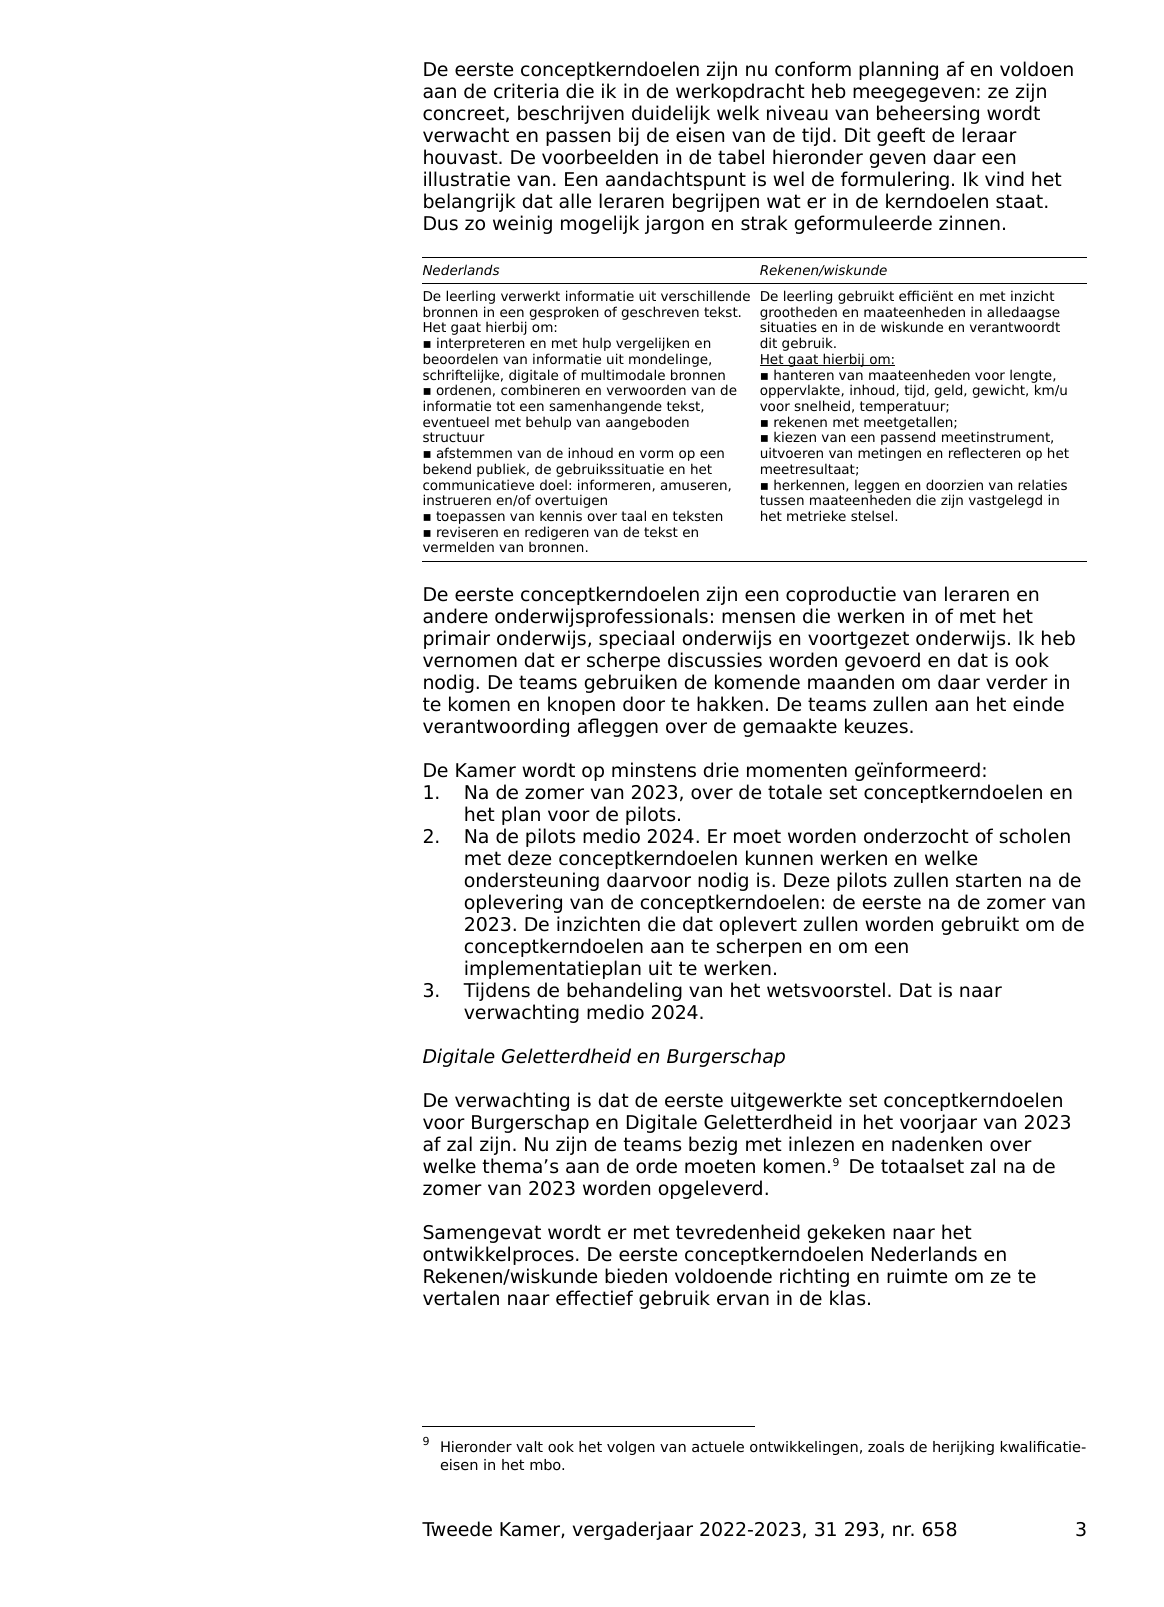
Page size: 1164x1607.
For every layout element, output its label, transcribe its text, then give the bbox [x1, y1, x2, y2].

text De eerste conceptkerndoelen zijn een coproductie van leraren en andere onderwijsprofessionals: mensen die werken in of met het primair onderwijs, speciaal onderwijs en voortgezet onderwijs. Ik heb vernomen dat er scherpe discussies worden gevoerd en dat is ook nodig. De teams gebruiken de komende maanden om daar verder in te komen en knopen door te hakken. De teams zullen aan het einde verantwoording afleggen over de gemaakte keuzes. [422, 584, 1087, 738]
text 2. Na de pilots medio 2024. Er moet worden onderzocht of scholen met deze conceptkerndoelen kunnen werken en welke ondersteuning daarvoor nodig is. Deze pilots zullen starten na de oplevering van de conceptkerndoelen: de eerste na de zomer van 2023. De inzichten die dat oplevert zullen worden gebruikt om de conceptkerndoelen aan te scherpen en om een implementatieplan uit te werken. [422, 826, 1087, 980]
text Hieronder valt ook het volgen van actuele ontwikkelingen, zoals de herijking kwalificatie-eisen in het mbo. [422, 1435, 1087, 1474]
table_header Nederlands [422, 258, 753, 283]
text De verwachting is dat de eerste uitgewerkte set conceptkerndoelen voor Burgerschap en Digitale Geletterdheid in het voorjaar van 2023 af zal zijn. Nu zijn de teams bezig met inlezen en nadenken over welke thema’s aan de orde moeten komen. De totaalset zal na de zomer van 2023 worden opgeleverd. [422, 1090, 1087, 1200]
subtitle Digitale Geletterdheid en Burgerschap [422, 1046, 1087, 1068]
table_cell De leerling verwerkt informatie uit verschillende bronnen in een gesproken of geschreven tekst. Het gaat hierbij om: ▪ interpreteren en met hulp vergelijken en beoordelen van informatie uit mondelinge, schriftelijke, digitale of multimodale bronnen ▪ ordenen, combineren en verwoorden van de informatie tot een samenhangende tekst, eventueel met behulp van aangeboden structuur ▪ afstemmen van de inhoud en vorm op een bekend publiek, de gebruikssituatie en het communicatieve doel: informeren, amuseren, instrueren en/of overtuigen ▪ toepassen van kennis over taal en teksten ▪ reviseren en redigeren van de tekst en vermelden van bronnen. [422, 284, 753, 561]
text 3. Tijdens de behandeling van het wetsvoorstel. Dat is naar verwachting medio 2024. [422, 980, 1087, 1024]
text De eerste conceptkerndoelen zijn nu conform planning af en voldoen aan de criteria die ik in de werkopdracht heb meegegeven: ze zijn concreet, beschrijven duidelijk welk niveau van beheersing wordt verwacht en passen bij de eisen van de tijd. Dit geeft de leraar houvast. De voorbeelden in de tabel hieronder geven daar een illustratie van. Een aandachtspunt is wel de formulering. Ik vind het belangrijk dat alle leraren begrijpen wat er in de kerndoelen staat. Dus zo weinig mogelijk jargon en strak geformuleerde zinnen. [422, 59, 1087, 235]
table_header Rekenen/wiskunde [754, 258, 1087, 283]
text De Kamer wordt op minstens drie momenten geïnformeerd: [422, 760, 1087, 782]
text Samengevat wordt er met tevredenheid gekeken naar het ontwikkelproces. De eerste conceptkerndoelen Nederlands en Rekenen/wiskunde bieden voldoende richting en ruimte om ze te vertalen naar effectief gebruik ervan in de klas. [422, 1222, 1087, 1310]
text 1. Na de zomer van 2023, over de totale set conceptkerndoelen en het plan voor de pilots. [422, 782, 1087, 826]
table_cell De leerling gebruikt efficiënt en met inzicht grootheden en maateenheden in alledaagse situaties en in de wiskunde en verantwoordt dit gebruik. Het gaat hierbij om: ▪ hanteren van maateenheden voor lengte, oppervlakte, inhoud, tijd, geld, gewicht, km/u voor snelheid, temperatuur; ▪ rekenen met meetgetallen; ▪ kiezen van een passend meetinstrument, uitvoeren van metingen en reflecteren op het meetresultaat; ▪ herkennen, leggen en doorzien van relaties tussen maateenheden die zijn vastgelegd in het metrieke stelsel. [754, 284, 1087, 561]
